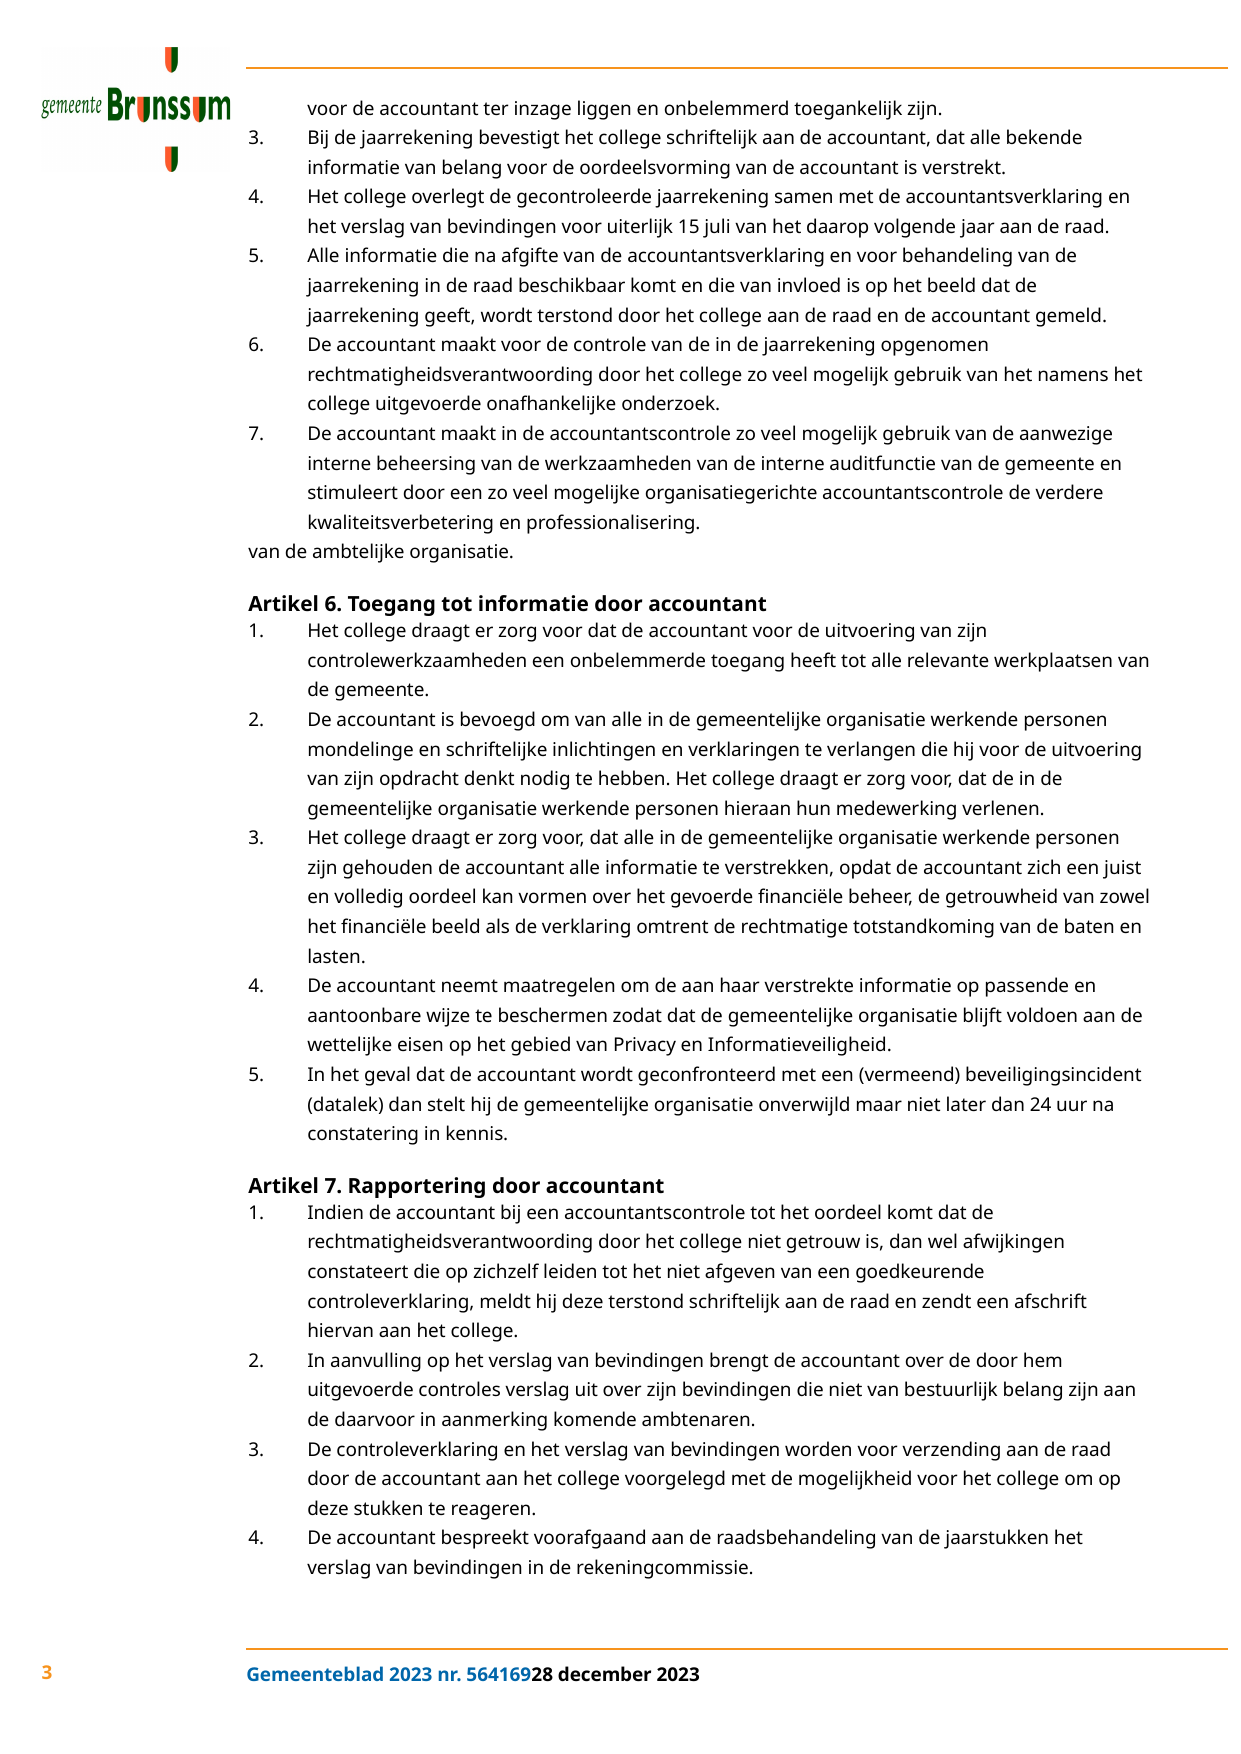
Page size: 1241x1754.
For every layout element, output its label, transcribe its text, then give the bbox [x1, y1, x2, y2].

list In het geval dat de accountant wordt geconfronteerd met een (vermeend) beveiligingsincident (datalek) dan stelt hij de gemeentelijke organisatie onverwijld maar niet later dan 24 uur na constatering in kennis. [248, 1061, 1152, 1146]
list Het college draagt er zorg voor, dat alle in de gemeentelijke organisatie werkende personen zijn gehouden de accountant alle informatie te verstrekken, opdat de accountant zich een juist en volledig oordeel kan vormen over het gevoerde financiële beheer, de getrouwheid van zowel het financiële beeld als de verklaring omtrent de rechtmatige totstandkoming van de baten en lasten. [248, 824, 1152, 968]
list Het college overlegt de gecontroleerde jaarrekening samen met de accountantsverklaring en het verslag van bevindingen voor uiterlijk 15 juli van het daarop volgende jaar aan de raad. [248, 183, 1152, 239]
list In aanvulling op het verslag van bevindingen brengt de accountant over de door hem uitgevoerde controles verslag uit over zijn bevindingen die niet van bestuurlijk belang zijn aan de daarvoor in aanmerking komende ambtenaren. [248, 1347, 1152, 1432]
list De accountant maakt in de accountantscontrole zo veel mogelijk gebruik van de aanwezige interne beheersing van de werkzaamheden van de interne auditfunctie van de gemeente en stimuleert door een zo veel mogelijke organisatiegerichte accountantscontrole de verdere kwaliteitsverbetering en professionalisering. [248, 420, 1152, 535]
picture [41, 47, 231, 172]
list Alle informatie die na afgifte van de accountantsverklaring en voor behandeling van de jaarrekening in de raad beschikbaar komt en die van invloed is op het beeld dat de jaarrekening geeft, wordt terstond door het college aan de raad en de accountant gemeld. [248, 243, 1152, 328]
list De accountant bespreekt voorafgaand aan de raadsbehandeling van de jaarstukken het verslag van bevindingen in de rekeningcommissie. [248, 1524, 1152, 1580]
text van de ambtelijke organisatie. [248, 538, 1152, 564]
list De accountant neemt maatregelen om de aan haar verstrekte informatie op passende en aantoonbare wijze te beschermen zodat dat de gemeentelijke organisatie blijft voldoen aan de wettelijke eisen op het gebied van Privacy en Informatieveiligheid. [248, 972, 1152, 1057]
list De accountant maakt voor de controle van de in de jaarrekening opgenomen rechtmatigheidsverantwoording door het college zo veel mogelijk gebruik van het namens het college uitgevoerde onafhankelijke onderzoek. [248, 331, 1152, 416]
list De controleverklaring en het verslag van bevindingen worden voor verzending aan de raad door de accountant aan het college voorgelegd met de mogelijkheid voor het college om op deze stukken te reageren. [248, 1436, 1152, 1521]
list Het college draagt er zorg voor dat de accountant voor de uitvoering van zijn controlewerkzaamheden een onbelemmerde toegang heeft tot alle relevante werkplaatsen van de gemeente. [248, 617, 1152, 702]
list De accountant is bevoegd om van alle in de gemeentelijke organisatie werkende personen mondelinge en schriftelijke inlichtingen en verklaringen te verlangen die hij voor de uitvoering van zijn opdracht denkt nodig te hebben. Het college draagt er zorg voor, dat de in de gemeentelijke organisatie werkende personen hieraan hun medewerking verlenen. [248, 706, 1152, 821]
text Artikel 6. Toegang tot informatie door accountant [248, 589, 1152, 617]
text Artikel 7. Rapportering door accountant [248, 1171, 1152, 1199]
list Indien de accountant bij een accountantscontrole tot het oordeel komt dat de rechtmatigheidsverantwoording door het college niet getrouw is, dan wel afwijkingen constateert die op zichzelf leiden tot het niet afgeven van een goedkeurende controleverklaring, meldt hij deze terstond schriftelijk aan de raad en zendt een afschrift hiervan aan het college. [248, 1199, 1152, 1343]
list Bij de jaarrekening bevestigt het college schriftelijk aan de accountant, dat alle bekende informatie van belang voor de oordeelsvorming van de accountant is verstrekt. [248, 124, 1152, 180]
list voor de accountant ter inzage liggen en onbelemmerd toegankelijk zijn. [248, 95, 1152, 121]
